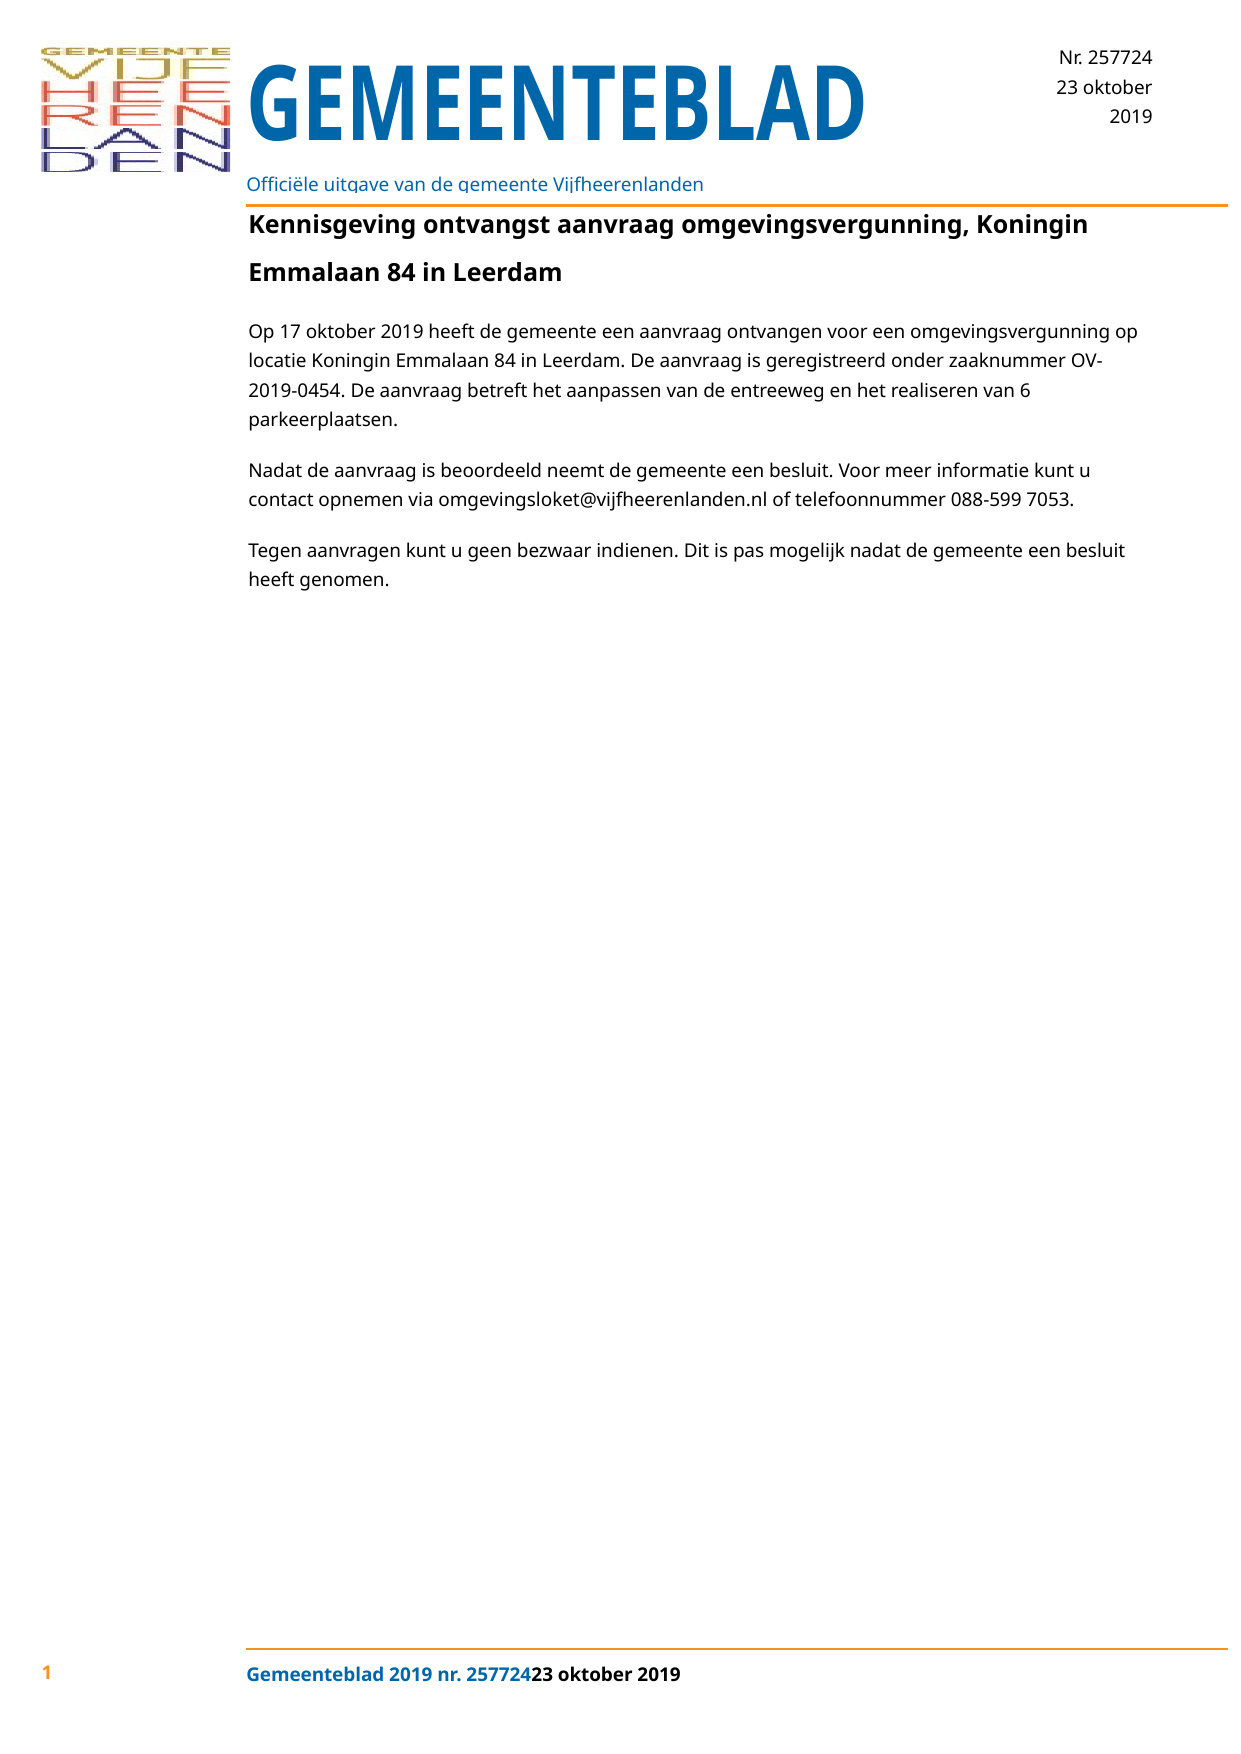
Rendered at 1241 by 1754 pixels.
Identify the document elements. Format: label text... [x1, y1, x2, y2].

text Tegen aanvragen kunt u geen bezwaar indienen. Dit is pas mogelijk nadat de gemeente een besluit heeft genomen. [248, 537, 1152, 592]
text Op 17 oktober 2019 heeft de gemeente een aanvraag ontvangen voor een omgevingsvergunning op locatie Koningin Emmalaan 84 in Leerdam. De aanvraag is geregistreerd onder zaaknummer OV-2019-0454. De aanvraag betreft het aanpassen van de entreeweg en het realiseren van 6 parkeerplaatsen. [248, 318, 1152, 432]
picture [41, 47, 231, 172]
text Nadat de aanvraag is beoordeeld neemt de gemeente een besluit. Voor meer informatie kunt u contact opnemen via omgevingsloket@vijfheerenlanden.nl of telefoonnummer 088-599 7053. [248, 457, 1152, 512]
text Kennisgeving ontvangst aanvraag omgevingsvergunning, Koningin Emmalaan 84 in Leerdam [248, 207, 1152, 288]
